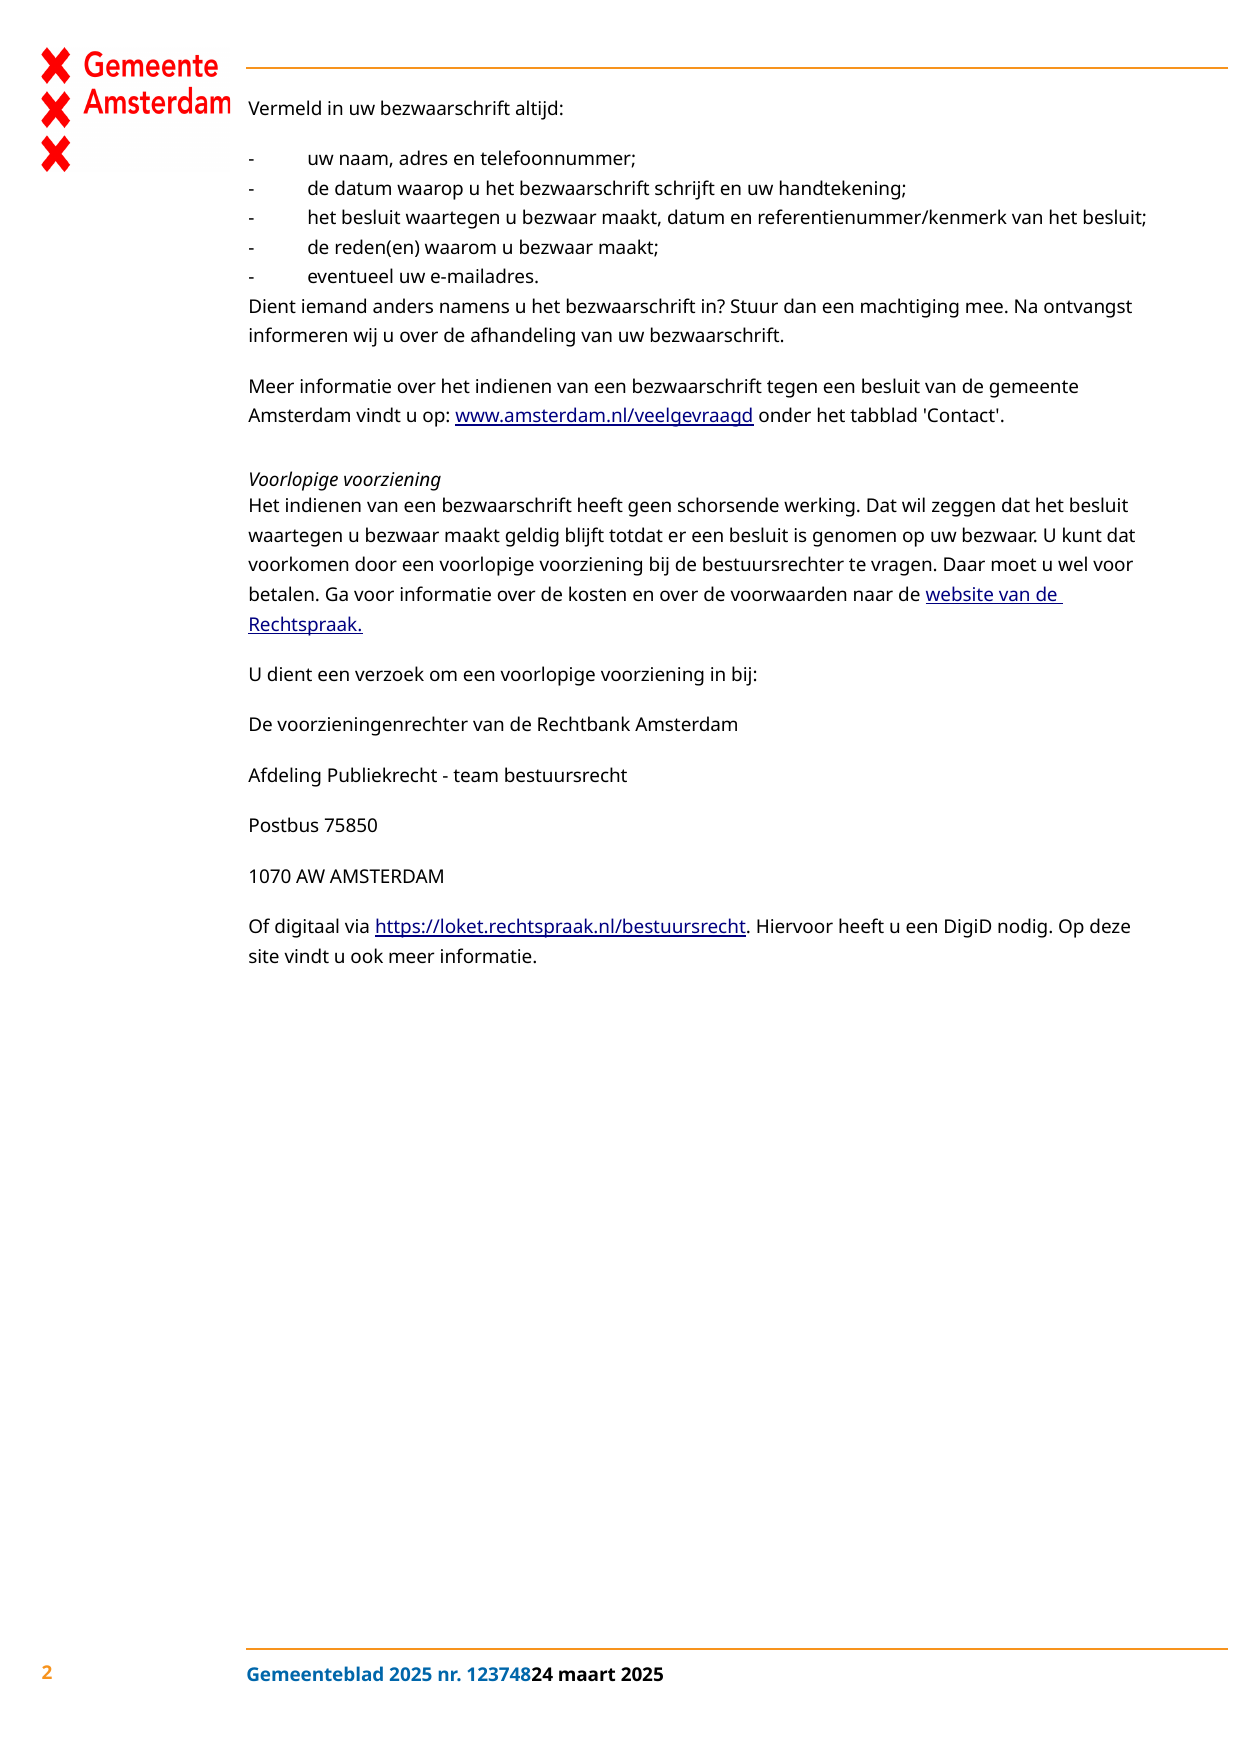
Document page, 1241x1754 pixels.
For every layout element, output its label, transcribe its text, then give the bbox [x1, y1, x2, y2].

text Of digitaal via https://loket.rechtspraak.nl/bestuursrecht. Hiervoor heeft u een DigiD nodig. Op deze site vindt u ook meer informatie. [248, 913, 1152, 968]
text Dient iemand anders namens u het bezwaarschrift in? Stuur dan een machtiging mee. Na ontvangst informeren wij u over de afhandeling van uw bezwaarschrift. [248, 293, 1152, 348]
text Voorlopige voorziening [248, 467, 1152, 492]
list het besluit waartegen u bezwaar maakt, datum en referentienummer/kenmerk van het besluit; [248, 204, 1152, 230]
list eventueel uw e-mailadres. [248, 263, 1152, 289]
list de reden(en) waarom u bezwaar maakt; [248, 234, 1152, 260]
text U dient een verzoek om een voorlopige voorziening in bij: [248, 661, 1152, 687]
text Vermeld in uw bezwaarschrift altijd: [248, 95, 1152, 121]
text Het indienen van een bezwaarschrift heeft geen schorsende werking. Dat wil zeggen dat het besluit waartegen u bezwaar maakt geldig blijft totdat er een besluit is genomen op uw bezwaar. U kunt dat voorkomen door een voorlopige voorziening bij de bestuursrechter te vragen. Daar moet u wel voor betalen. Ga voor informatie over de kosten en over de voorwaarden naar de website van de Rechtspraak. [248, 492, 1152, 636]
text Meer informatie over het indienen van een bezwaarschrift tegen een besluit van de gemeente Amsterdam vindt u op: www.amsterdam.nl/veelgevraagd onder het tabblad 'Contact'. [248, 373, 1152, 428]
picture [41, 47, 231, 172]
text Postbus 75850 [248, 812, 1152, 838]
text 1070 AW AMSTERDAM [248, 863, 1152, 888]
text De voorzieningenrechter van de Rechtbank Amsterdam [248, 712, 1152, 737]
text Afdeling Publiekrecht - team bestuursrecht [248, 762, 1152, 788]
list de datum waarop u het bezwaarschrift schrijft en uw handtekening; [248, 175, 1152, 201]
list uw naam, adres en telefoonnummer; [248, 145, 1152, 171]
